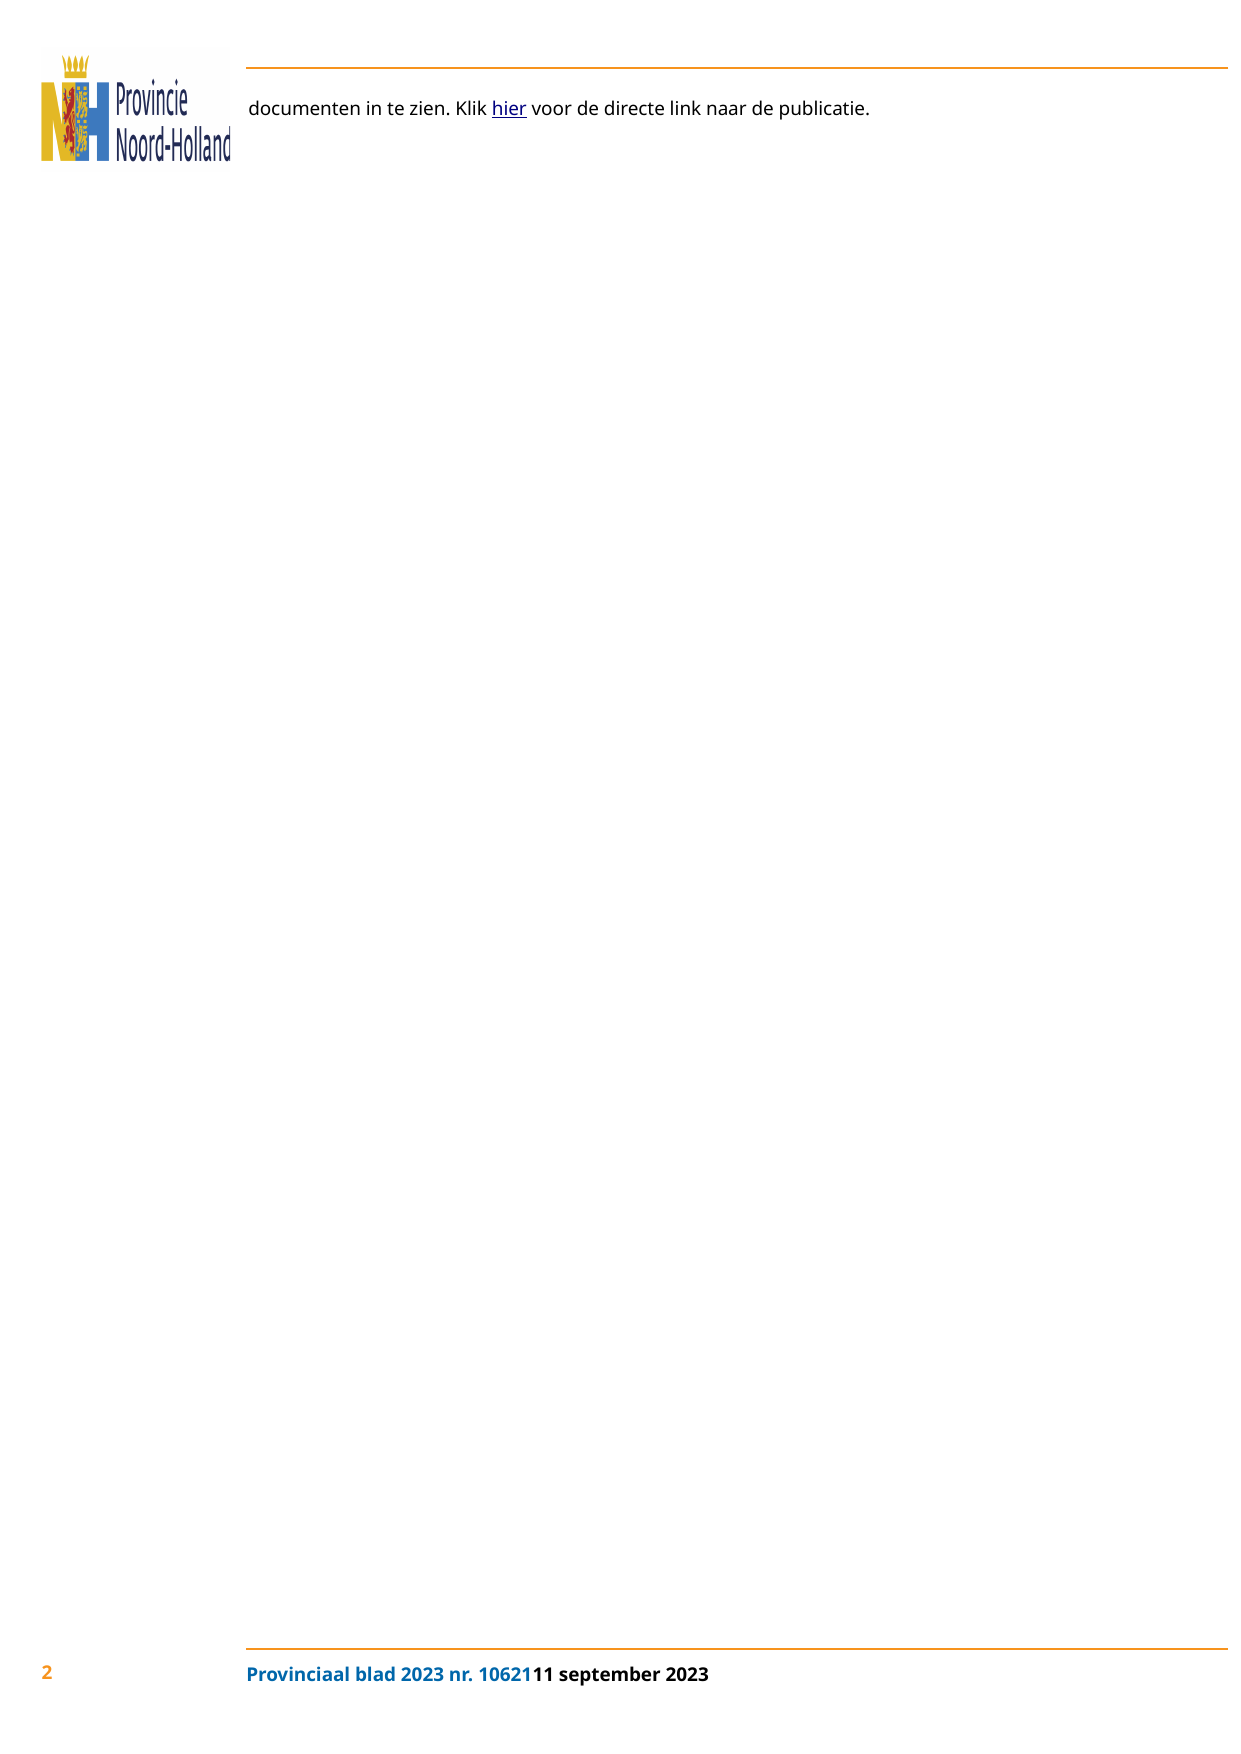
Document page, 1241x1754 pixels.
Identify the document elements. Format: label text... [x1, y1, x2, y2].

picture [41, 47, 231, 172]
text documenten in te zien. Klik hier voor de directe link naar de publicatie. [248, 95, 1152, 121]
